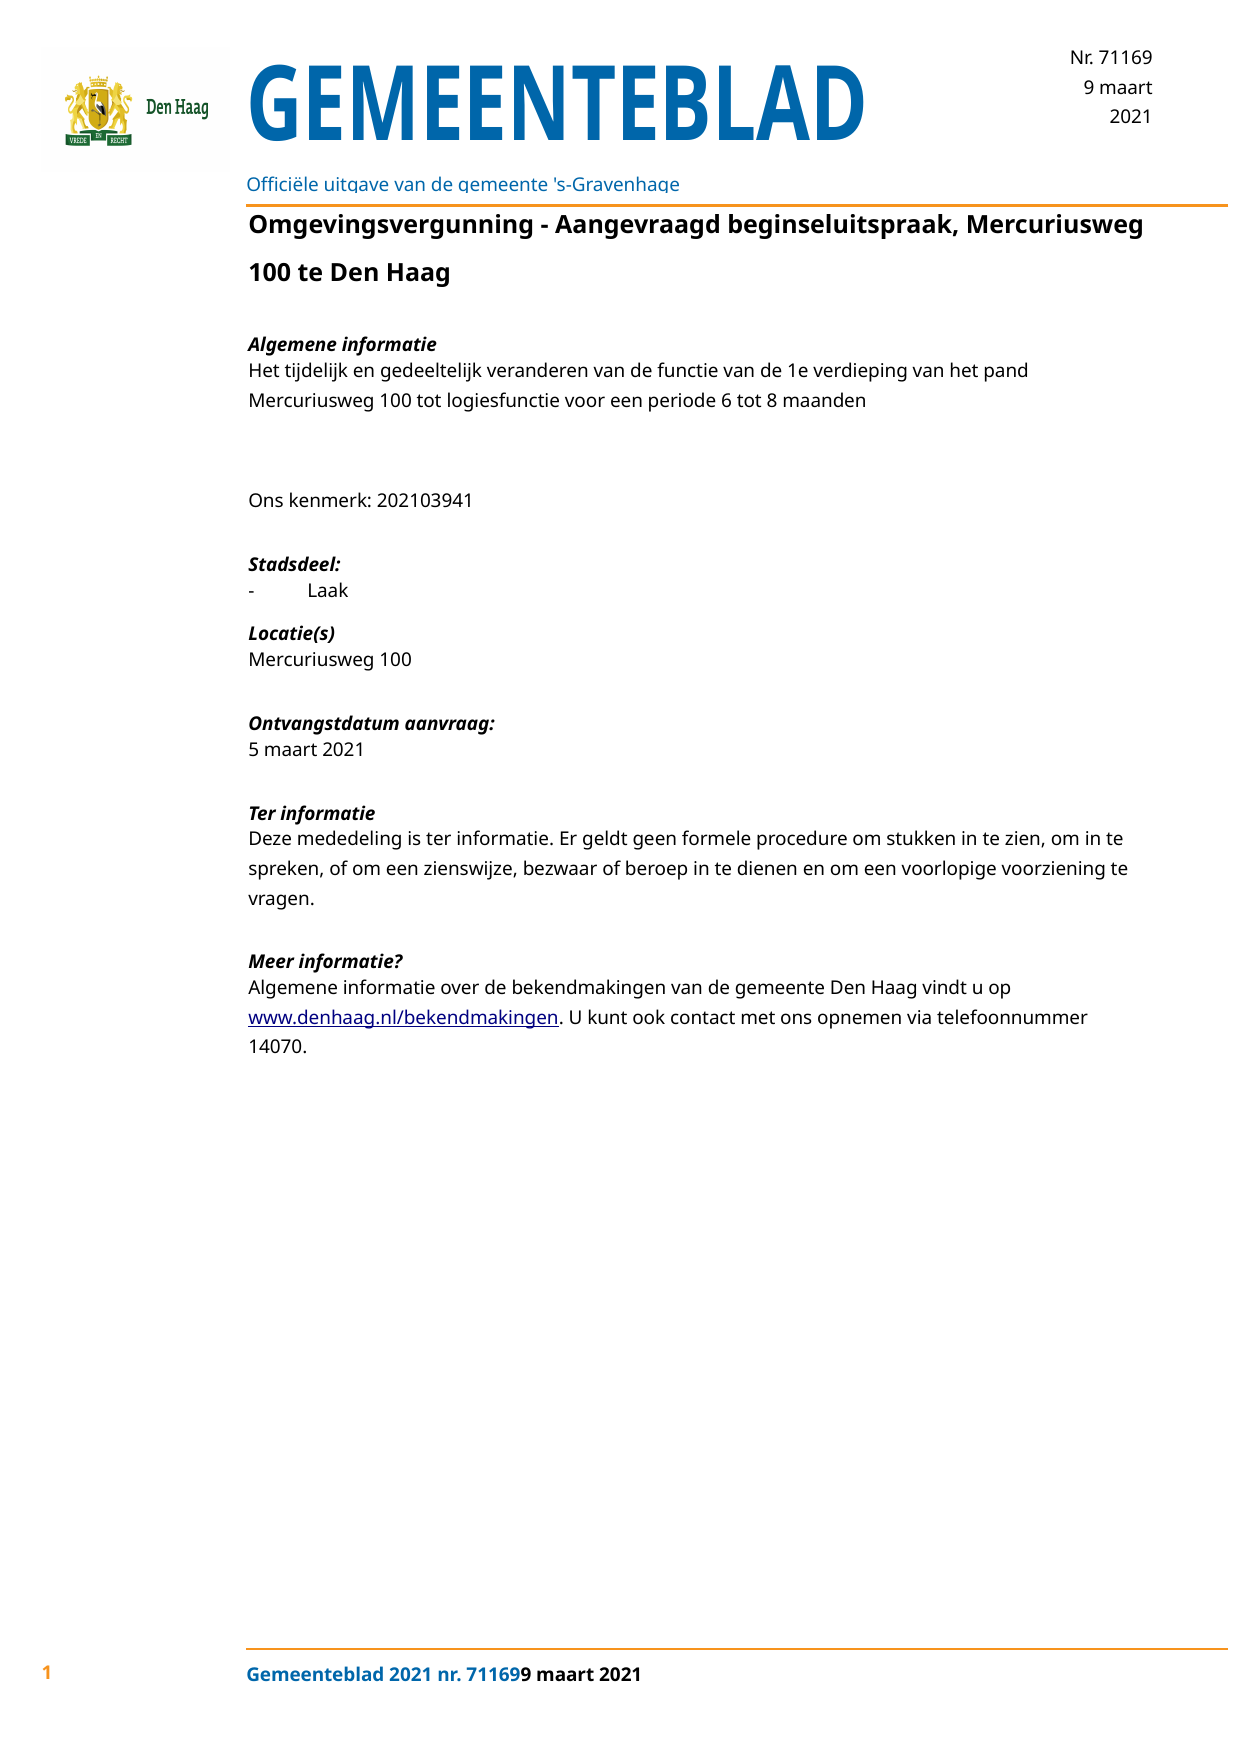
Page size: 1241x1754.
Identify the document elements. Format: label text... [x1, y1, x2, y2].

text Locatie(s) [248, 620, 1152, 646]
text Algemene informatie [248, 331, 1152, 357]
text Omgevingsvergunning - Aangevraagd beginseluitspraak, Mercuriusweg 100 te Den Haag [248, 207, 1152, 288]
text Ter informatie [248, 800, 1152, 826]
text Ons kenmerk: 202103941 [248, 488, 1152, 513]
text 5 maart 2021 [248, 736, 1152, 762]
text Mercuriusweg 100 [248, 646, 1152, 672]
text Algemene informatie over de bekendmakingen van de gemeente Den Haag vindt u op www.denhaag.nl/bekendmakingen. U kunt ook contact met ons opnemen via telefoonnummer 14070. [248, 974, 1152, 1059]
text Ontvangstdatum aanvraag: [248, 710, 1152, 736]
picture [41, 47, 231, 172]
text Stadsdeel: [248, 552, 1152, 577]
list Laak [248, 577, 1152, 603]
text Meer informatie? [248, 949, 1152, 974]
text Het tijdelijk en gedeeltelijk veranderen van de functie van de 1e verdieping van het pand Mercuriusweg 100 tot logiesfunctie voor een periode 6 tot 8 maanden [248, 357, 1152, 412]
text Deze mededeling is ter informatie. Er geldt geen formele procedure om stukken in te zien, om in te spreken, of om een zienswijze, bezwaar of beroep in te dienen en om een voorlopige voorziening te vragen. [248, 826, 1152, 910]
